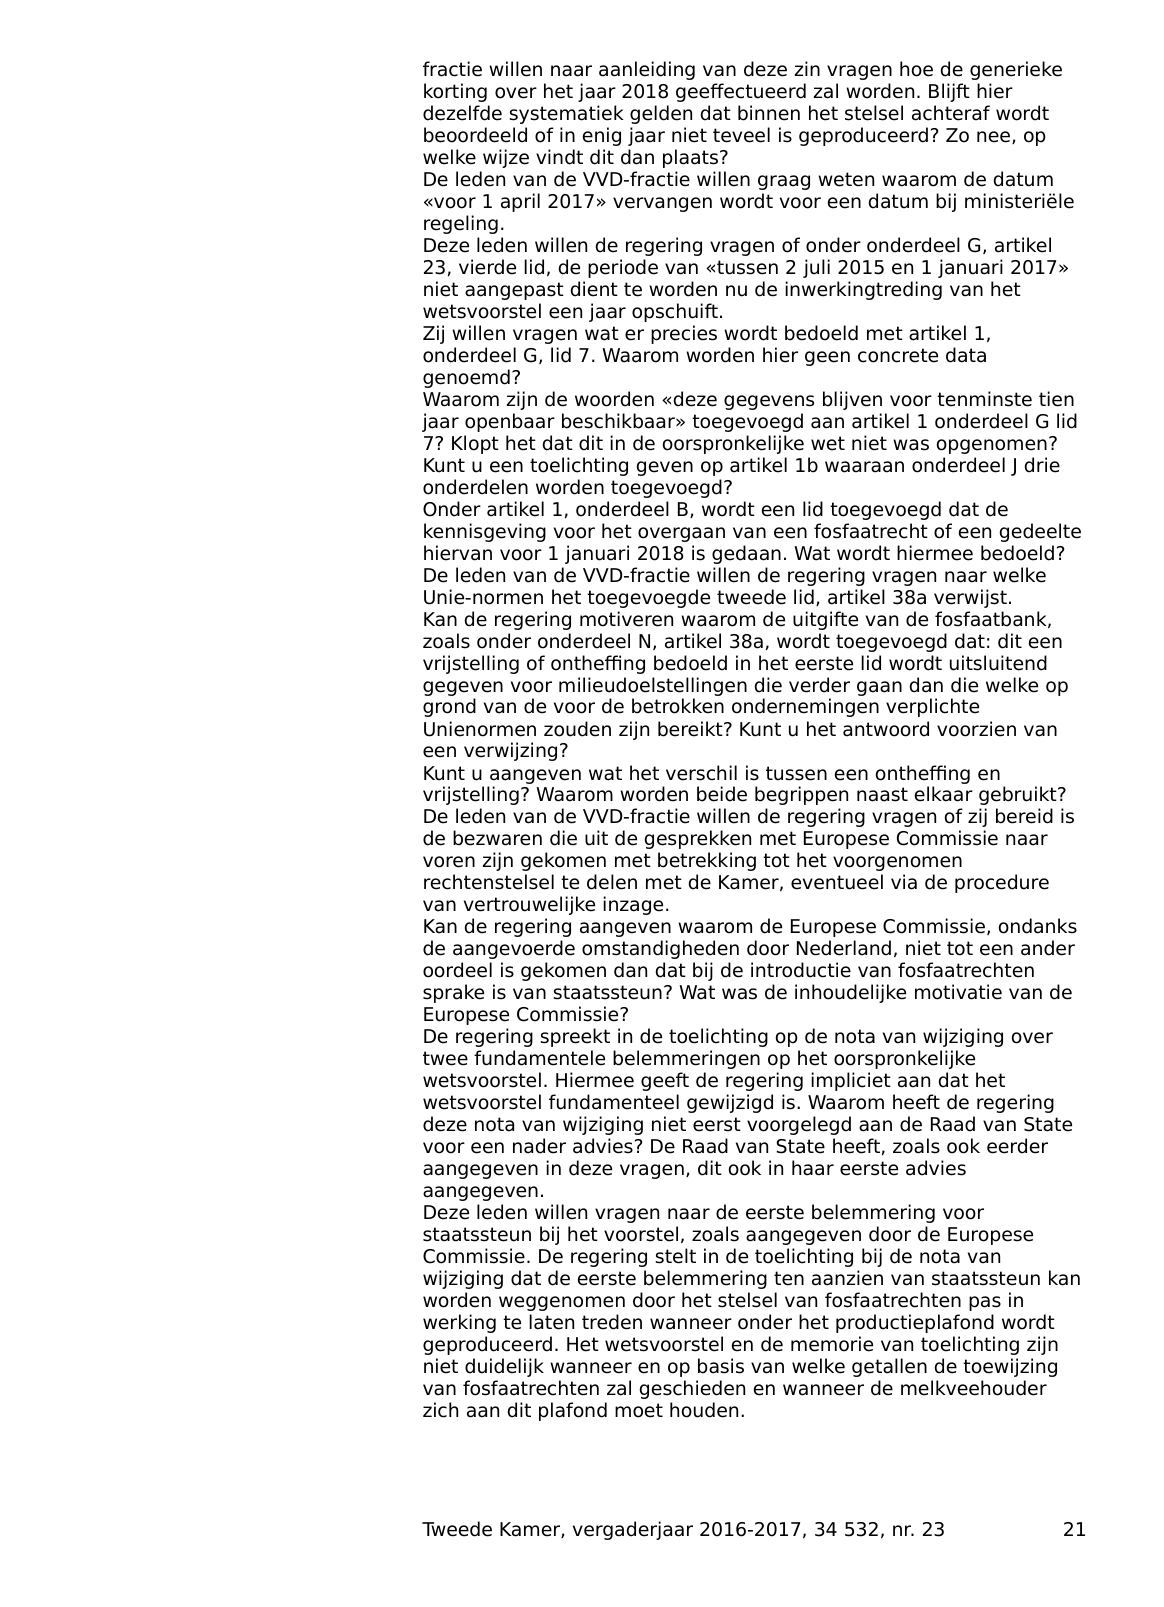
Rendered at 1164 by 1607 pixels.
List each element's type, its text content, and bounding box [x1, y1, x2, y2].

text Onder artikel 1, onderdeel B, wordt een lid toegevoegd dat de kennisgeving voor het overgaan van een fosfaatrecht of een gedeelte hiervan voor 1 januari 2018 is gedaan. Wat wordt hiermee bedoeld? [422, 499, 1087, 564]
text Zij willen vragen wat er precies wordt bedoeld met artikel 1, onderdeel G, lid 7. Waarom worden hier geen concrete data genoemd? [422, 323, 1087, 389]
text Kan de regering motiveren waarom de uitgifte van de fosfaatbank, zoals onder onderdeel N, artikel 38a, wordt toegevoegd dat: dit een vrijstelling of ontheffing bedoeld in het eerste lid wordt uitsluitend gegeven voor milieudoelstellingen die verder gaan dan die welke op grond van de voor de betrokken ondernemingen verplichte Unienormen zouden zijn bereikt? Kunt u het antwoord voorzien van een verwijzing? [422, 608, 1087, 762]
text De leden van de VVD-fractie willen de regering vragen of zij bereid is de bezwaren die uit de gesprekken met Europese Commissie naar voren zijn gekomen met betrekking tot het voorgenomen rechtenstelsel te delen met de Kamer, eventueel via de procedure van vertrouwelijke inzage. [422, 806, 1087, 916]
text fractie willen naar aanleiding van deze zin vragen hoe de generieke korting over het jaar 2018 geeffectueerd zal worden. Blijft hier dezelfde systematiek gelden dat binnen het stelsel achteraf wordt beoordeeld of in enig jaar niet teveel is geproduceerd? Zo nee, op welke wijze vindt dit dan plaats? [422, 59, 1087, 169]
text De leden van de VVD-fractie willen de regering vragen naar welke Unie-normen het toegevoegde tweede lid, artikel 38a verwijst. [422, 564, 1087, 608]
text Kan de regering aangeven waarom de Europese Commissie, ondanks de aangevoerde omstandigheden door Nederland, niet tot een ander oordeel is gekomen dan dat bij de introductie van fosfaatrechten sprake is van staatssteun? Wat was de inhoudelijke motivatie van de Europese Commissie? [422, 916, 1087, 1026]
text Waarom zijn de woorden «deze gegevens blijven voor tenminste tien jaar openbaar beschikbaar» toegevoegd aan artikel 1 onderdeel G lid 7? Klopt het dat dit in de oorspronkelijke wet niet was opgenomen? [422, 389, 1087, 455]
text De leden van de VVD-fractie willen graag weten waarom de datum «voor 1 april 2017» vervangen wordt voor een datum bij ministeriële regeling. [422, 169, 1087, 235]
text Kunt u aangeven wat het verschil is tussen een ontheffing en vrijstelling? Waarom worden beide begrippen naast elkaar gebruikt? [422, 762, 1087, 806]
text Kunt u een toelichting geven op artikel 1b waaraan onderdeel J drie onderdelen worden toegevoegd? [422, 455, 1087, 499]
text Deze leden willen vragen naar de eerste belemmering voor staatssteun bij het voorstel, zoals aangegeven door de Europese Commissie. De regering stelt in de toelichting bij de nota van wijziging dat de eerste belemmering ten aanzien van staatssteun kan worden weggenomen door het stelsel van fosfaatrechten pas in werking te laten treden wanneer onder het productieplafond wordt geproduceerd. Het wetsvoorstel en de memorie van toelichting zijn niet duidelijk wanneer en op basis van welke getallen de toewijzing van fosfaatrechten zal geschieden en wanneer de melkveehouder zich aan dit plafond moet houden. [422, 1202, 1087, 1422]
text Deze leden willen de regering vragen of onder onderdeel G, artikel 23, vierde lid, de periode van «tussen 2 juli 2015 en 1 januari 2017» niet aangepast dient te worden nu de inwerkingtreding van het wetsvoorstel een jaar opschuift. [422, 235, 1087, 323]
text De regering spreekt in de toelichting op de nota van wijziging over twee fundamentele belemmeringen op het oorspronkelijke wetsvoorstel. Hiermee geeft de regering impliciet aan dat het wetsvoorstel fundamenteel gewijzigd is. Waarom heeft de regering deze nota van wijziging niet eerst voorgelegd aan de Raad van State voor een nader advies? De Raad van State heeft, zoals ook eerder aangegeven in deze vragen, dit ook in haar eerste advies aangegeven. [422, 1026, 1087, 1202]
